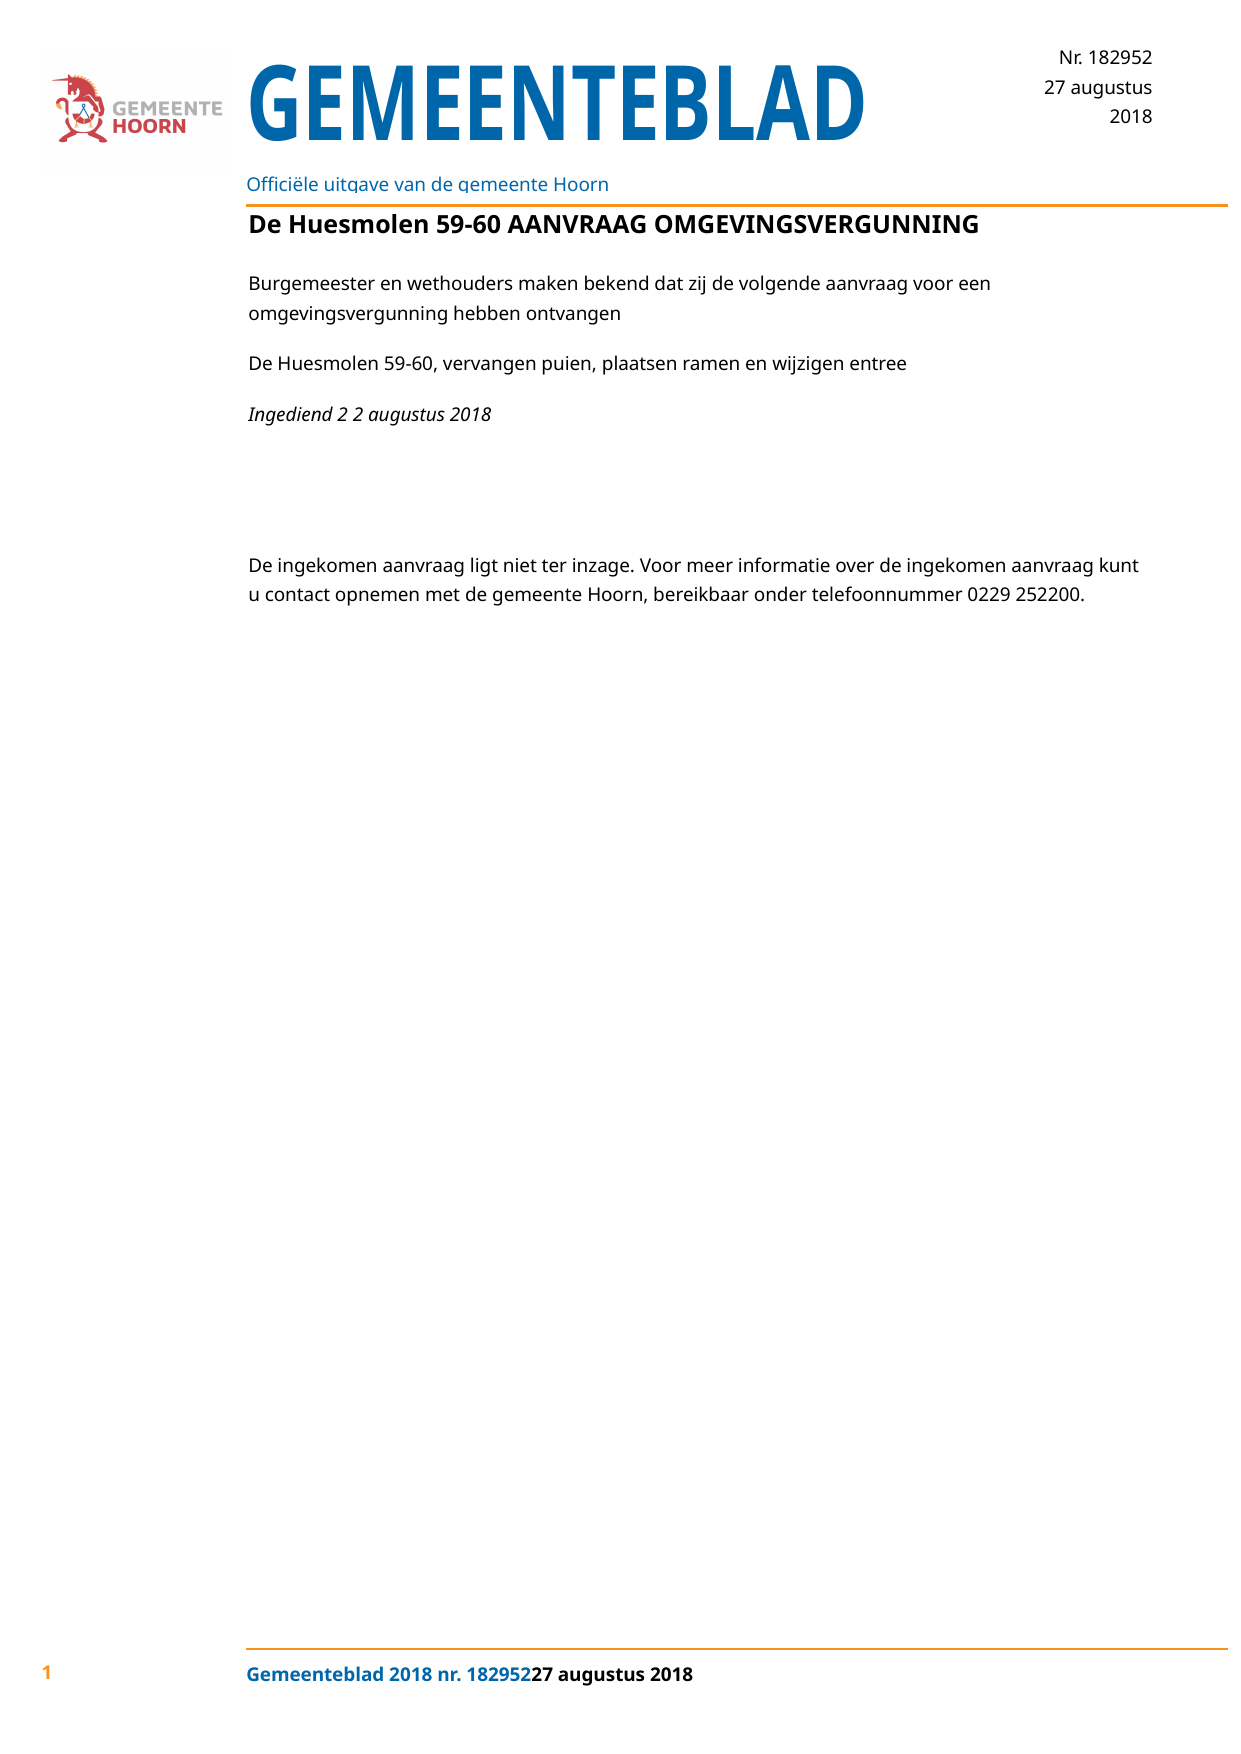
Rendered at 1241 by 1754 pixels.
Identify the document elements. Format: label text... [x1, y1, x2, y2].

text De Huesmolen 59-60, vervangen puien, plaatsen ramen en wijzigen entree [248, 350, 1152, 376]
text De ingekomen aanvraag ligt niet ter inzage. Voor meer informatie over de ingekomen aanvraag kunt u contact opnemen met de gemeente Hoorn, bereikbaar onder telefoonnummer 0229 252200. [248, 552, 1152, 607]
picture [41, 47, 231, 172]
text Burgemeester en wethouders maken bekend dat zij de volgende aanvraag voor een omgevingsvergunning hebben ontvangen [248, 270, 1152, 326]
text De Huesmolen 59-60 AANVRAAG OMGEVINGSVERGUNNING [248, 207, 1152, 241]
text Ingediend 2 2 augustus 2018 [248, 401, 1152, 426]
